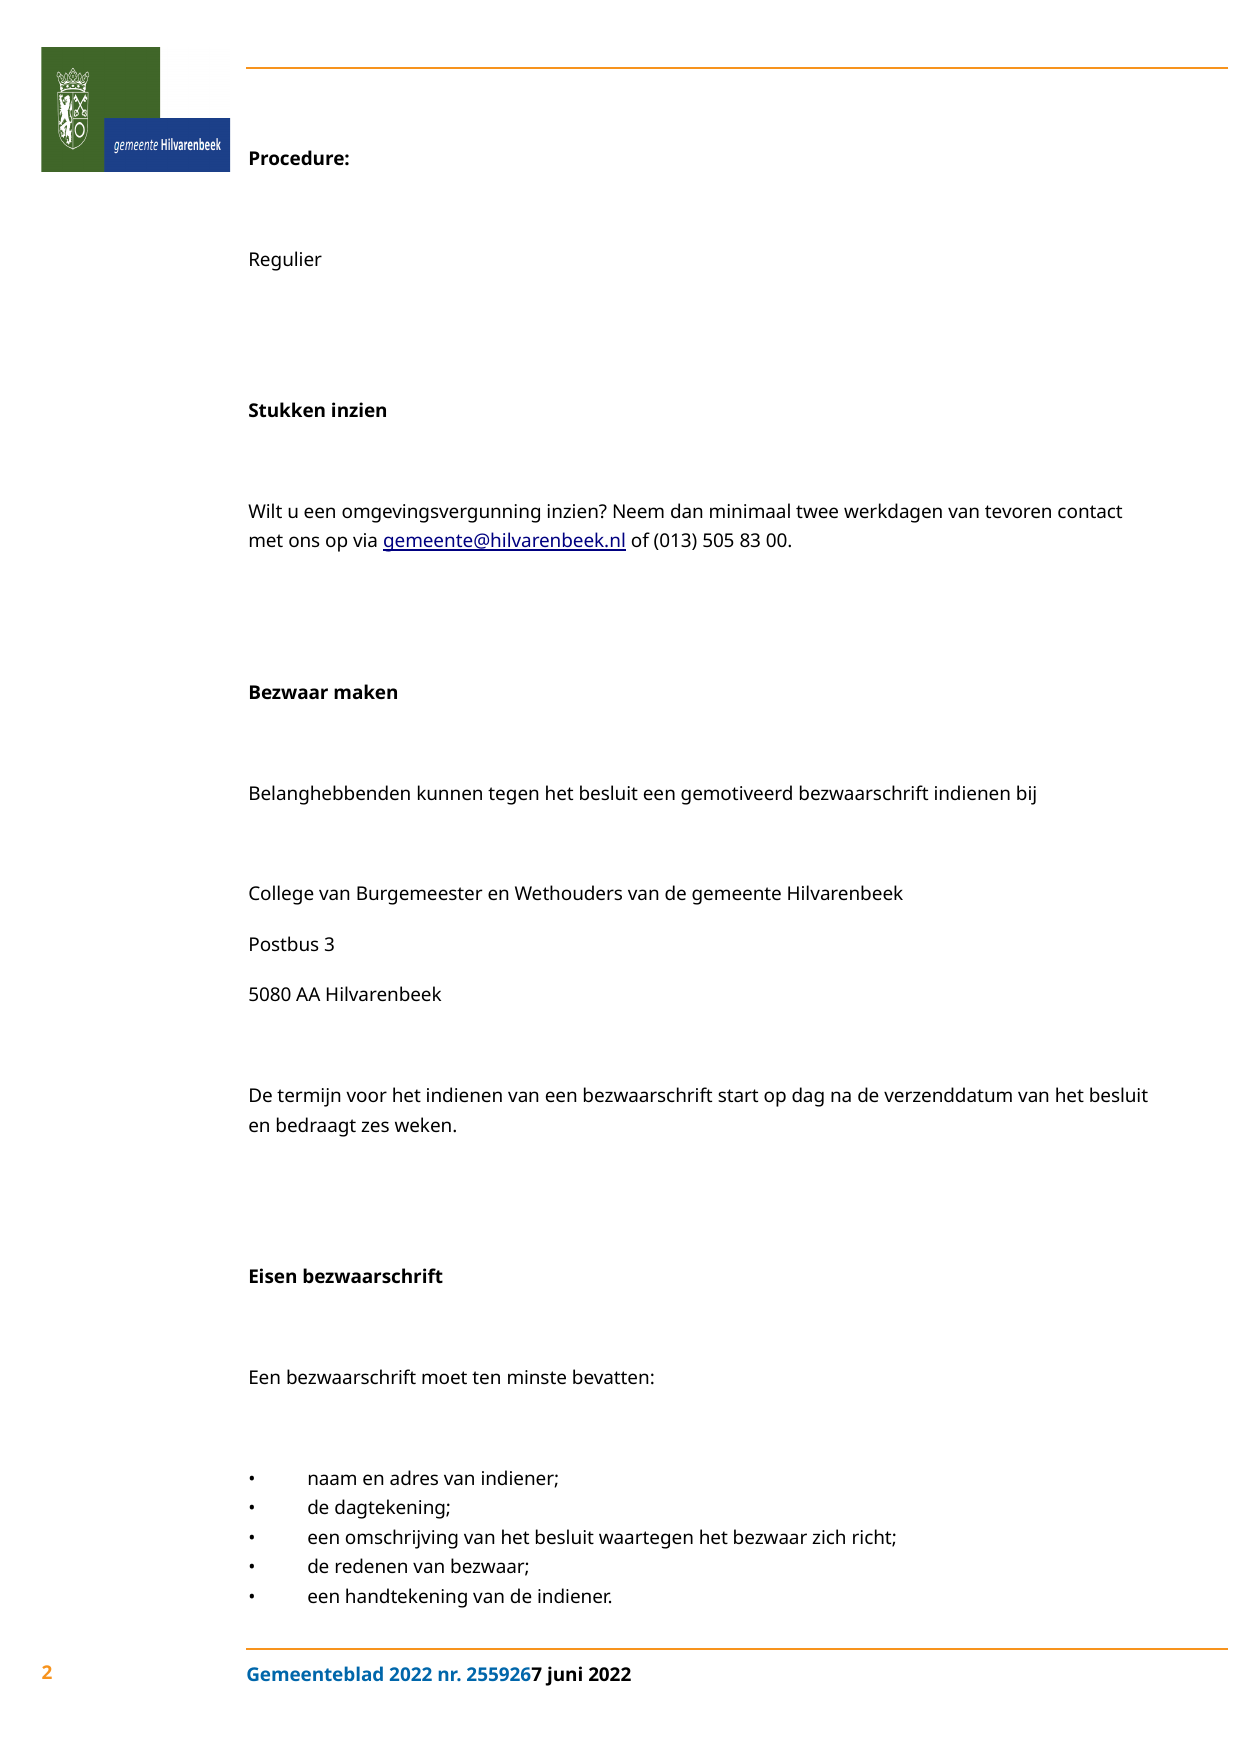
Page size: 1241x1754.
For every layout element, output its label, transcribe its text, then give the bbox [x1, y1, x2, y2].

list een handtekening van de indiener. [248, 1583, 1152, 1609]
text De termijn voor het indienen van een bezwaarschrift start op dag na de verzenddatum van het besluit en bedraagt zes weken. [248, 1082, 1152, 1138]
list een omschrijving van het besluit waartegen het bezwaar zich richt; [248, 1524, 1152, 1550]
text Stukken inzien [248, 397, 1152, 423]
text Wilt u een omgevingsvergunning inzien? Neem dan minimaal twee werkdagen van tevoren contact met ons op via gemeente@hilvarenbeek.nl of (013) 505 83 00. [248, 498, 1152, 553]
list de dagtekening; [248, 1494, 1152, 1520]
text Belanghebbenden kunnen tegen het besluit een gemotiveerd bezwaarschrift indienen bij [248, 780, 1152, 806]
text Regulier [248, 246, 1152, 272]
list naam en adres van indiener; [248, 1465, 1152, 1491]
text Procedure: [248, 145, 1152, 171]
list de redenen van bezwaar; [248, 1553, 1152, 1579]
text Eisen bezwaarschrift [248, 1263, 1152, 1289]
text Bezwaar maken [248, 679, 1152, 705]
text Postbus 3 [248, 931, 1152, 957]
picture [41, 47, 231, 172]
text College van Burgemeester en Wethouders van de gemeente Hilvarenbeek [248, 881, 1152, 906]
text 5080 AA Hilvarenbeek [248, 981, 1152, 1007]
text Een bezwaarschrift moet ten minste bevatten: [248, 1364, 1152, 1390]
